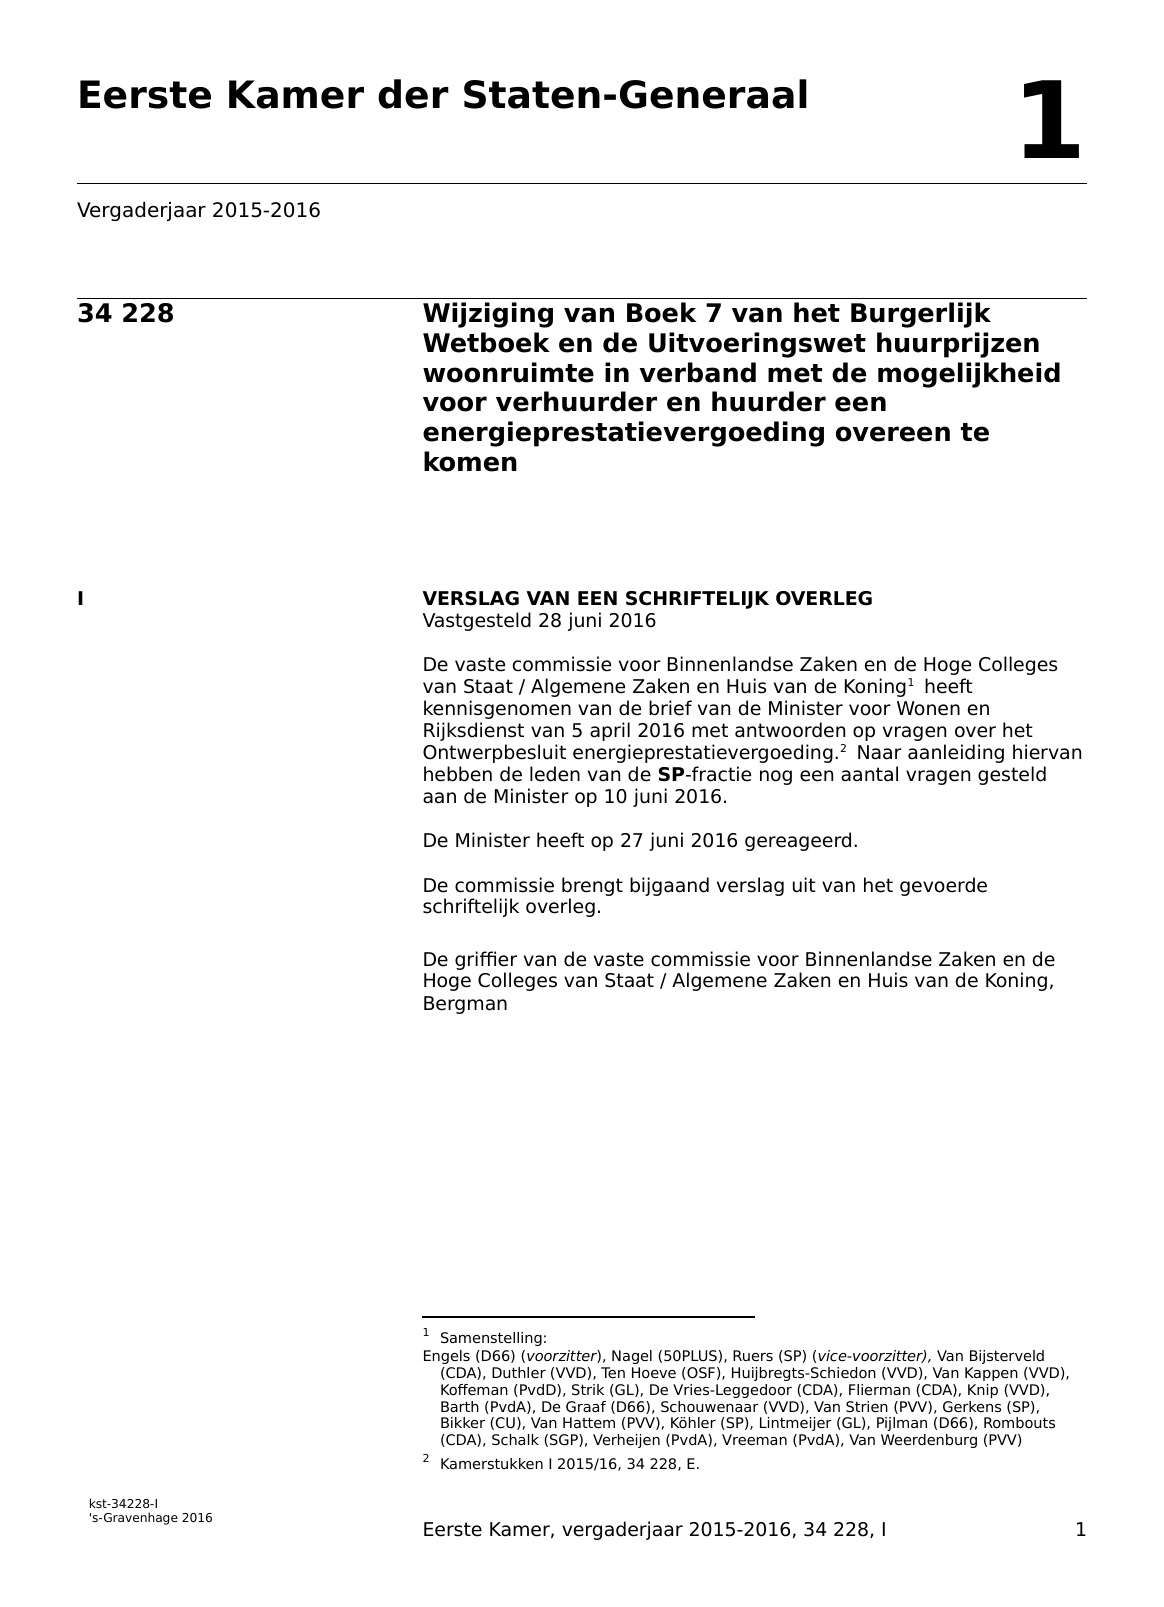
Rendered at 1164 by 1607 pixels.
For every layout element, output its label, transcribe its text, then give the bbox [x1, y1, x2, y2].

text Kamerstukken I 2015/16, 34 228, E. [422, 1452, 1087, 1474]
table_header 1 [886, 59, 1087, 183]
text 's-Gravenhage 2016 [88, 1511, 323, 1525]
text Vastgesteld 28 juni 2016 [422, 610, 1087, 632]
subtitle 34 228 Wijziging van Boek 7 van het Burgerlijk Wetboek en de Uitvoeringswet huurprijzen woonruimte in verband met de mogelijkheid voor verhuurder en huurder een energieprestatievergoeding overeen te komen [77, 299, 1087, 477]
text De vaste commissie voor Binnenlandse Zaken en de Hoge Colleges van Staat / Algemene Zaken en Huis van de Koning heeft kennisgenomen van de brief van de Minister voor Wonen en Rijksdienst van 5 april 2016 met antwoorden op vragen over het Ontwerpbesluit energieprestatievergoeding. Naar aanleiding hiervan hebben de leden van de SP-fractie nog een aantal vragen gesteld aan de Minister op 10 juni 2016. [422, 654, 1087, 808]
text De commissie brengt bijgaand verslag uit van het gevoerde schriftelijk overleg. [422, 874, 1087, 918]
text Samenstelling: [422, 1326, 1087, 1348]
text De griffier van de vaste commissie voor Binnenlandse Zaken en de Hoge Colleges van Staat / Algemene Zaken en Huis van de Koning, Bergman [422, 948, 1087, 1014]
table_cell Vergaderjaar 2015-2016 [77, 184, 1087, 298]
table_header Eerste Kamer der Staten-Generaal [77, 59, 886, 183]
text De Minister heeft op 27 juni 2016 gereageerd. [422, 830, 1087, 852]
subtitle I VERSLAG VAN EEN SCHRIFTELIJK OVERLEG [77, 588, 1087, 610]
text kst-34228-I [88, 1497, 323, 1511]
text Engels (D66) (voorzitter), Nagel (50PLUS), Ruers (SP) (vice-voorzitter), Van Bijsterveld (CDA), Duthler (VVD), Ten Hoeve (OSF), Huijbregts-Schiedon (VVD), Van Kappen (VVD), Koffeman (PvdD), Strik (GL), De Vries-Leggedoor (CDA), Flierman (CDA), Knip (VVD), Barth (PvdA), De Graaf (D66), Schouwenaar (VVD), Van Strien (PVV), Gerkens (SP), Bikker (CU), Van Hattem (PVV), Köhler (SP), Lintmeijer (GL), Pijlman (D66), Rombouts (CDA), Schalk (SGP), Verheijen (PvdA), Vreeman (PvdA), Van Weerdenburg (PVV) [422, 1348, 1087, 1449]
